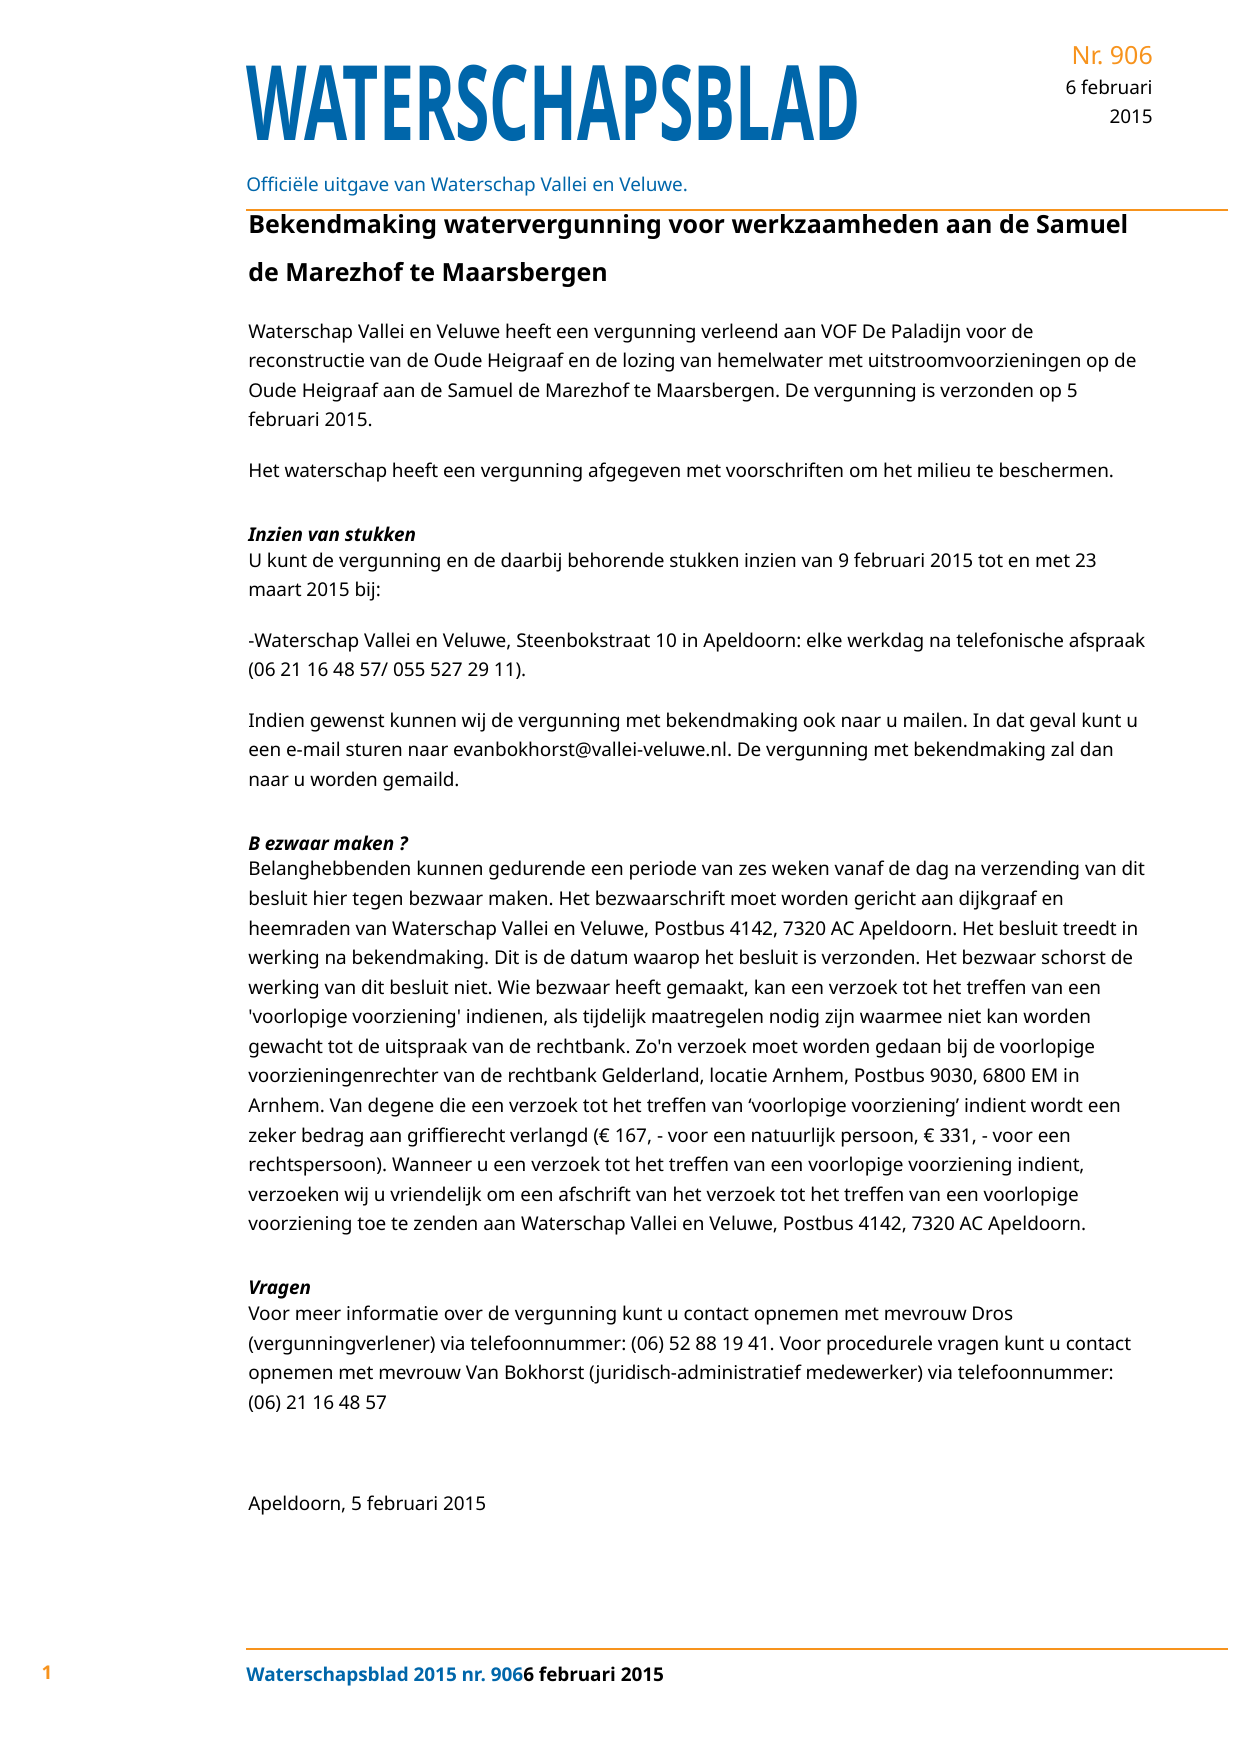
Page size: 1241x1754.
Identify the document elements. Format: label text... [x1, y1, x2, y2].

text U kunt de vergunning en de daarbij behorende stukken inzien van 9 februari 2015 tot en met 23 maart 2015 bij: [248, 547, 1152, 602]
text Voor meer informatie over de vergunning kunt u contact opnemen met mevrouw Dros (vergunningverlener) via telefoonnummer: (06) 52 88 19 41. Voor procedurele vragen kunt u contact opnemen met mevrouw Van Bokhorst (juridisch-administratief medewerker) via telefoonnummer: (06) 21 16 48 57 [248, 1300, 1152, 1415]
text B ezwaar maken ? [248, 830, 1152, 856]
text Vragen [248, 1274, 1152, 1300]
text Bekendmaking watervergunning voor werkzaamheden aan de Samuel de Marezhof te Maarsbergen [248, 211, 1152, 288]
text Het waterschap heeft een vergunning afgegeven met voorschriften om het milieu te beschermen. [248, 457, 1152, 483]
text Waterschap Vallei en Veluwe heeft een vergunning verleend aan VOF De Paladijn voor de reconstructie van de Oude Heigraaf en de lozing van hemelwater met uitstroomvoorzieningen op de Oude Heigraaf aan de Samuel de Marezhof te Maarsbergen. De vergunning is verzonden op 5 februari 2015. [248, 318, 1152, 432]
picture [41, 47, 231, 172]
text Inzien van stukken [248, 521, 1152, 547]
text Indien gewenst kunnen wij de vergunning met bekendmaking ook naar u mailen. In dat geval kunt u een e-mail sturen naar evanbokhorst@vallei-veluwe.nl. De vergunning met bekendmaking zal dan naar u worden gemaild. [248, 707, 1152, 792]
text -Waterschap Vallei en Veluwe, Steenbokstraat 10 in Apeldoorn: elke werkdag na telefonische afspraak (06 21 16 48 57/ 055 527 29 11). [248, 627, 1152, 682]
text Apeldoorn, 5 februari 2015 [248, 1490, 1152, 1516]
text Belanghebbenden kunnen gedurende een periode van zes weken vanaf de dag na verzending van dit besluit hier tegen bezwaar maken. Het bezwaarschrift moet worden gericht aan dijkgraaf en heemraden van Waterschap Vallei en Veluwe, Postbus 4142, 7320 AC Apeldoorn. Het besluit treedt in werking na bekendmaking. Dit is de datum waarop het besluit is verzonden. Het bezwaar schorst de werking van dit besluit niet. Wie bezwaar heeft gemaakt, kan een verzoek tot het treffen van een 'voorlopige voorziening' indienen, als tijdelijk maatregelen nodig zijn waarmee niet kan worden gewacht tot de uitspraak van de rechtbank. Zo'n verzoek moet worden gedaan bij de voorlopige voorzieningenrechter van de rechtbank Gelderland, locatie Arnhem, Postbus 9030, 6800 EM in Arnhem. Van degene die een verzoek tot het treffen van ‘voorlopige voorziening’ indient wordt een zeker bedrag aan griffierecht verlangd (€ 167, - voor een natuurlijk persoon, € 331, - voor een rechtspersoon). Wanneer u een verzoek tot het treffen van een voorlopige voorziening indient, verzoeken wij u vriendelijk om een afschrift van het verzoek tot het treffen van een voorlopige voorziening toe te zenden aan Waterschap Vallei en Veluwe, Postbus 4142, 7320 AC Apeldoorn. [248, 856, 1152, 1236]
